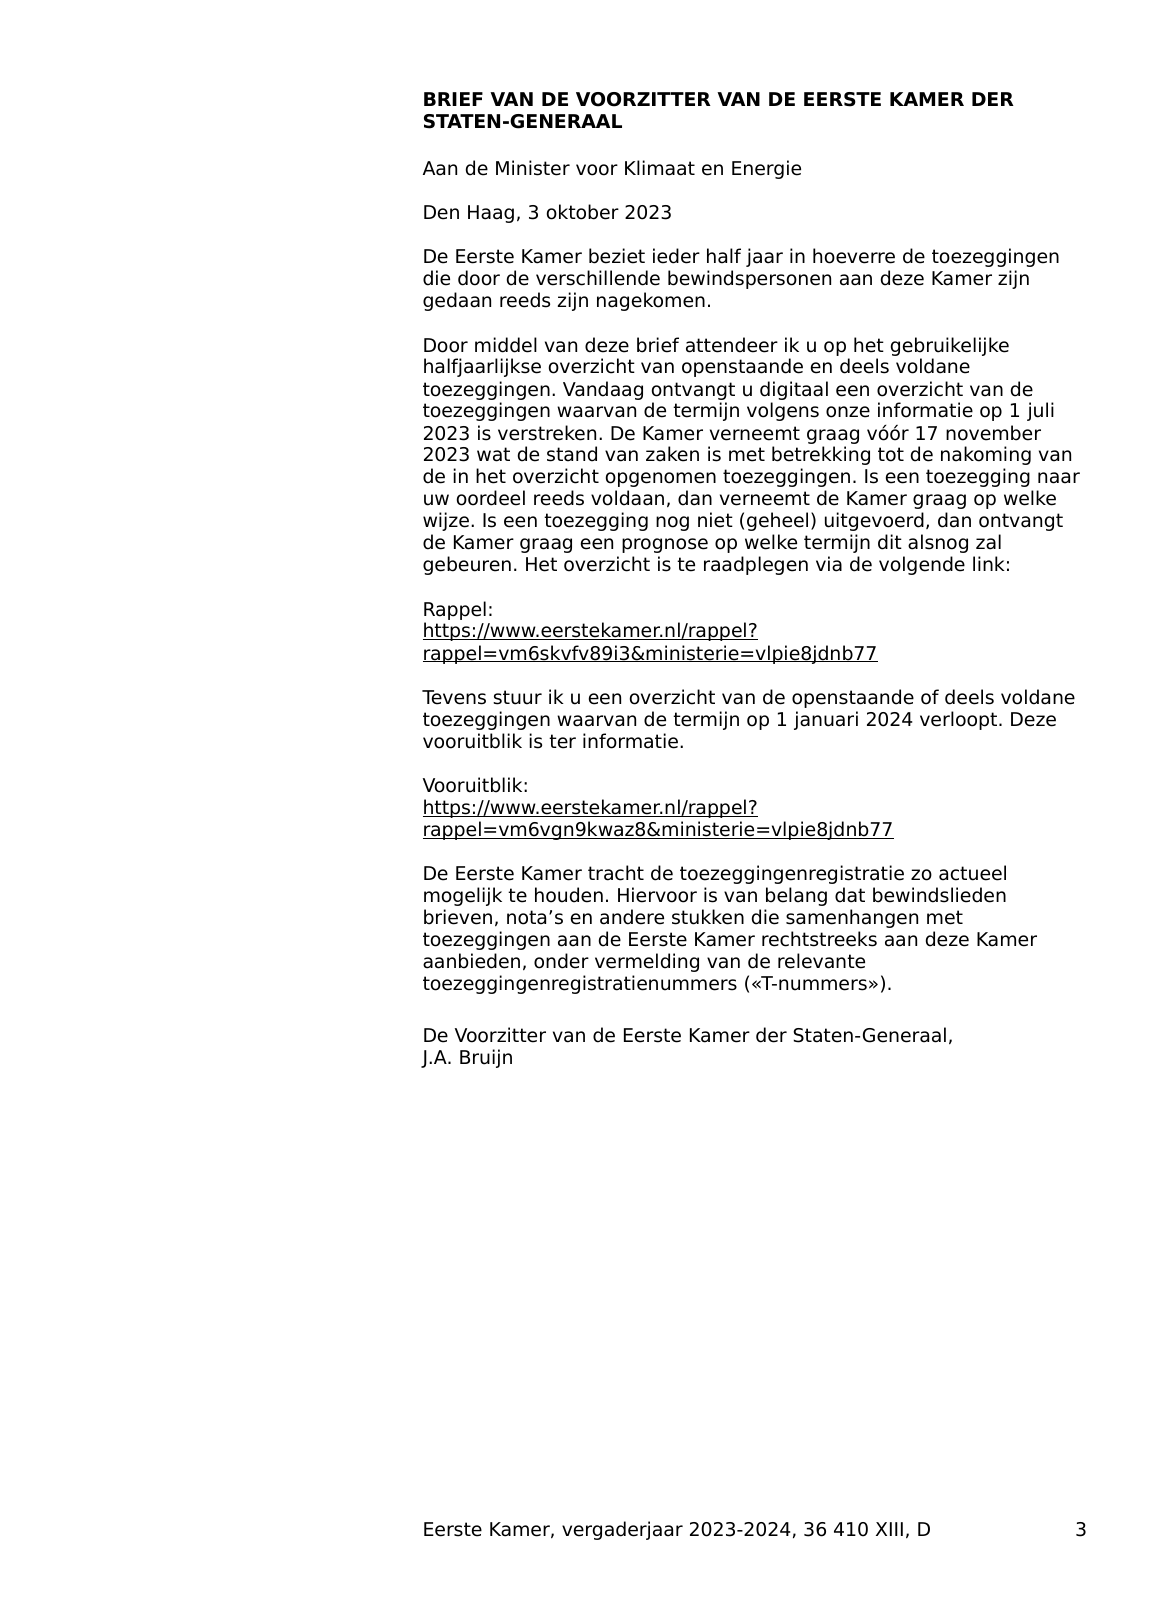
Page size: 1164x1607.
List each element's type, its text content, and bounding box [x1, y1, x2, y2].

text De Eerste Kamer beziet ieder half jaar in hoeverre de toezeggingen die door de verschillende bewindspersonen aan deze Kamer zijn gedaan reeds zijn nagekomen. [422, 246, 1087, 312]
text Tevens stuur ik u een overzicht van de openstaande of deels voldane toezeggingen waarvan de termijn op 1 januari 2024 verloopt. Deze vooruitblik is ter informatie. [422, 687, 1087, 752]
text Rappel: [422, 598, 1087, 620]
text Door middel van deze brief attendeer ik u op het gebruikelijke halfjaarlijkse overzicht van openstaande en deels voldane toezeggingen. Vandaag ontvangt u digitaal een overzicht van de toezeggingen waarvan de termijn volgens onze informatie op 1 juli 2023 is verstreken. De Kamer verneemt graag vóór 17 november 2023 wat de stand van zaken is met betrekking tot de nakoming van de in het overzicht opgenomen toezeggingen. Is een toezegging naar uw oordeel reeds voldaan, dan verneemt de Kamer graag op welke wijze. Is een toezegging nog niet (geheel) uitgevoerd, dan ontvangt de Kamer graag een prognose op welke termijn dit alsnog zal gebeuren. Het overzicht is te raadplegen via de volgende link: [422, 334, 1087, 576]
text Aan de Minister voor Klimaat en Energie [422, 158, 1087, 180]
text De Voorzitter van de Eerste Kamer der Staten-Generaal, J.A. Bruijn [422, 1025, 1087, 1069]
text https://www.eerstekamer.nl/rappel?rappel=vm6vgn9kwaz8&ministerie=vlpie8jdnb77 [422, 797, 1087, 841]
text De Eerste Kamer tracht de toezeggingenregistratie zo actueel mogelijk te houden. Hiervoor is van belang dat bewindslieden brieven, nota’s en andere stukken die samenhangen met toezeggingen aan de Eerste Kamer rechtstreeks aan deze Kamer aanbieden, onder vermelding van de relevante toezeggingenregistratienummers («T-nummers»). [422, 863, 1087, 995]
text https://www.eerstekamer.nl/rappel?rappel=vm6skvfv89i3&ministerie=vlpie8jdnb77 [422, 620, 1087, 664]
text Vooruitblik: [422, 775, 1087, 797]
subtitle BRIEF VAN DE VOORZITTER VAN DE EERSTE KAMER DER STATEN-GENERAAL [422, 89, 1087, 133]
text Den Haag, 3 oktober 2023 [422, 202, 1087, 224]
